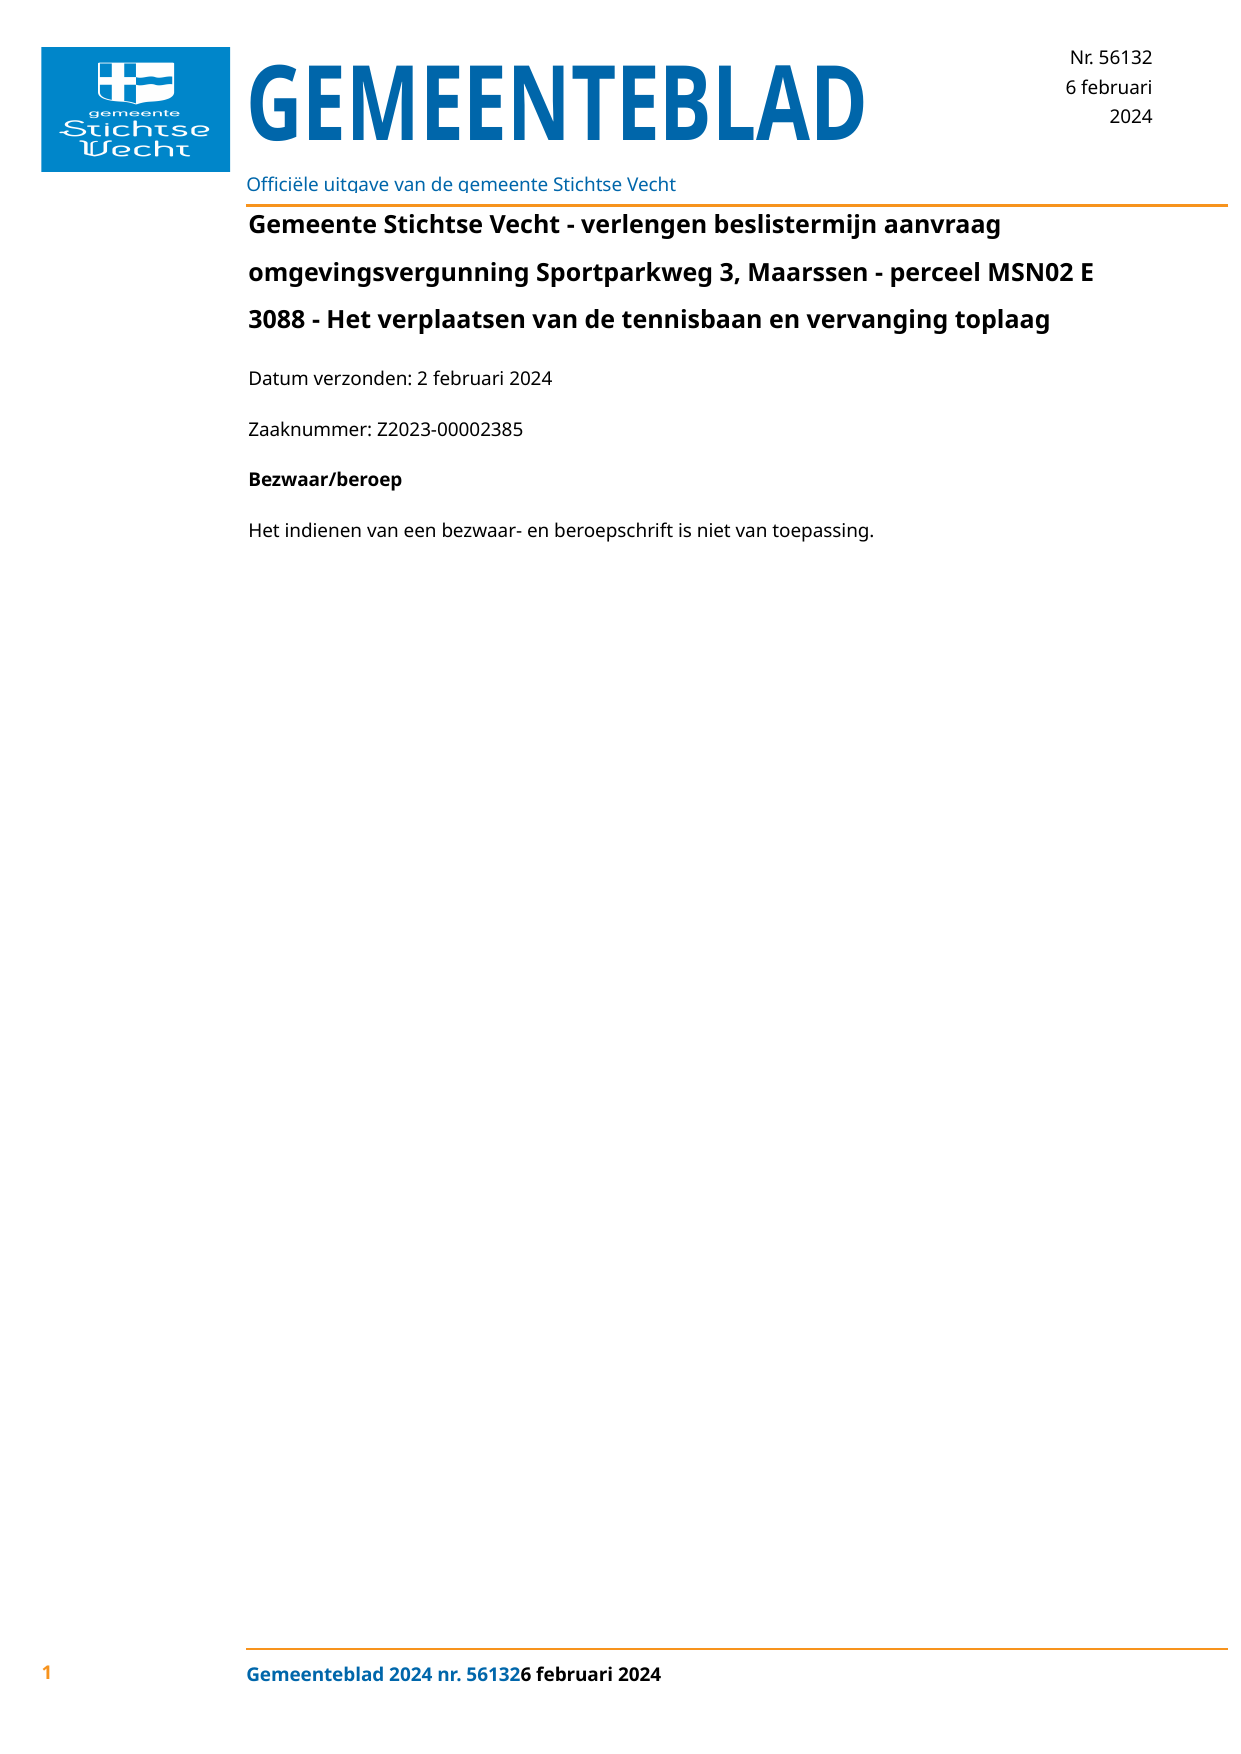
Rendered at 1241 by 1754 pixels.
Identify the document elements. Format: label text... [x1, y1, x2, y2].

text Zaaknummer: Z2023-00002385 [248, 416, 1152, 442]
picture [137, 63, 174, 103]
text Gemeente Stichtse Vecht - verlengen beslistermijn aanvraag omgevingsvergunning Sportparkweg 3, Maarssen - perceel MSN02 E 3088 - Het verplaatsen van de tennisbaan en vervanging toplaag [248, 207, 1152, 336]
text Bezwaar/beroep [248, 466, 1152, 492]
picture [99, 63, 135, 101]
text Datum verzonden: 2 februari 2024 [248, 366, 1152, 391]
text Het indienen van een bezwaar- en beroepschrift is niet van toepassing. [248, 517, 1152, 542]
